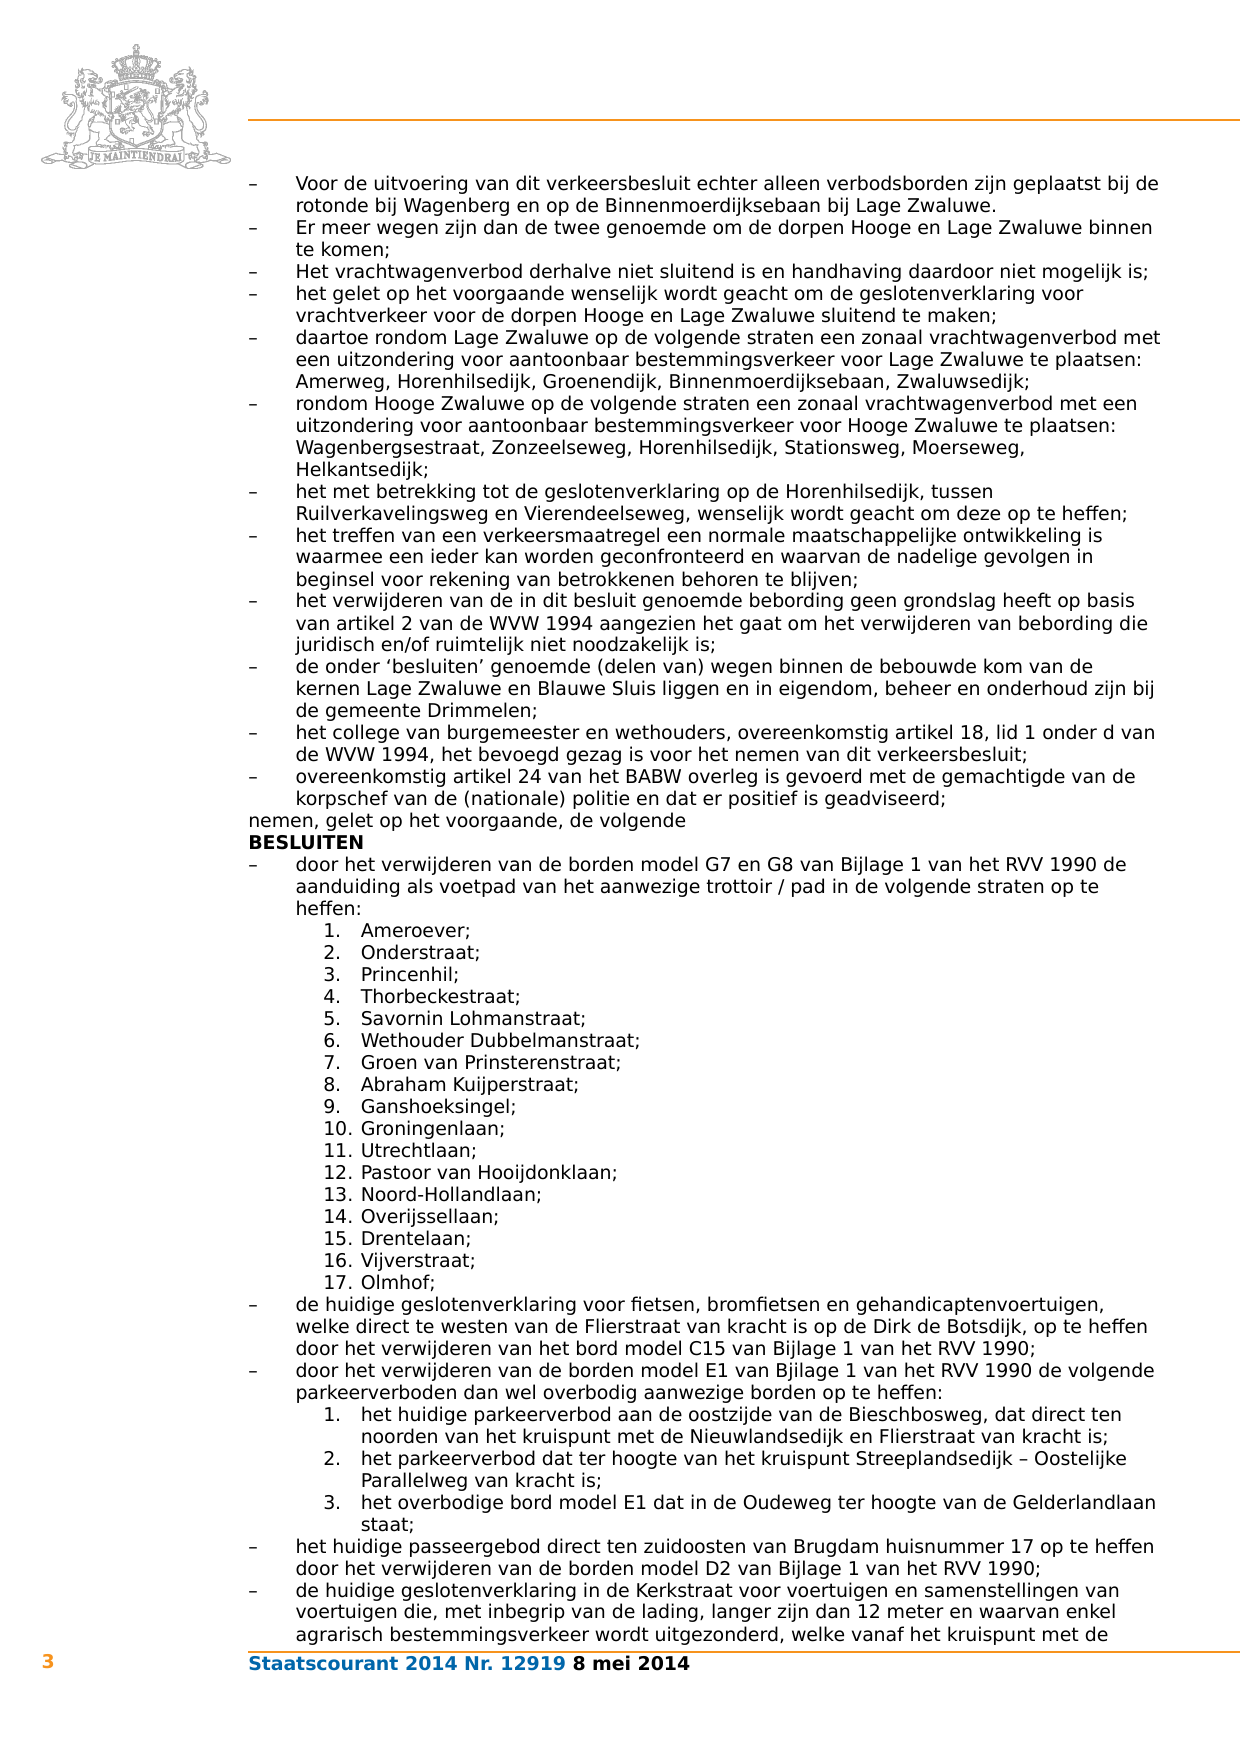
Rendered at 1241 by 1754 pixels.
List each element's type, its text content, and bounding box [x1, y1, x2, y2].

list Vijverstraat; [323, 1250, 1163, 1272]
list Utrechtlaan; [323, 1140, 1163, 1162]
list daartoe rondom Lage Zwaluwe op de volgende straten een zonaal vrachtwagenverbod met een uitzondering voor aantoonbaar bestemmingsverkeer voor Lage Zwaluwe te plaatsen: Amerweg, Horenhilsedijk, Groenendijk, Binnenmoerdijksebaan, Zwaluwsedijk; [248, 327, 1163, 393]
list de huidige geslotenverklaring in de Kerkstraat voor voertuigen en samenstellingen van voertuigen die, met inbegrip van de lading, langer zijn dan 12 meter en waarvan enkel agrarisch bestemmingsverkeer wordt uitgezonderd, welke vanaf het kruispunt met de [248, 1579, 1163, 1645]
list Thorbeckestraat; [323, 986, 1163, 1008]
text nemen, gelet op het voorgaande, de volgende [248, 810, 1163, 832]
list het gelet op het voorgaande wenselijk wordt geacht om de geslotenverklaring voor vrachtverkeer voor de dorpen Hooge en Lage Zwaluwe sluitend te maken; [248, 283, 1163, 327]
list Overijssellaan; [323, 1206, 1163, 1228]
list overeenkomstig artikel 24 van het BABW overleg is gevoerd met de gemachtigde van de korpschef van de (nationale) politie en dat er positief is geadviseerd; [248, 766, 1163, 810]
list de onder ‘besluiten’ genoemde (delen van) wegen binnen de bebouwde kom van de kernen Lage Zwaluwe en Blauwe Sluis liggen en in eigendom, beheer en onderhoud zijn bij de gemeente Drimmelen; [248, 656, 1163, 722]
list Ganshoeksingel; [323, 1096, 1163, 1118]
list Onderstraat; [323, 942, 1163, 964]
list het huidige passeergebod direct ten zuidoosten van Brugdam huisnummer 17 op te heffen door het verwijderen van de borden model D2 van Bijlage 1 van het RVV 1990; [248, 1536, 1163, 1579]
list het overbodige bord model E1 dat in de Oudeweg ter hoogte van de Gelderlandlaan staat; [323, 1492, 1163, 1536]
list Princenhil; [323, 964, 1163, 986]
list het college van burgemeester en wethouders, overeenkomstig artikel 18, lid 1 onder d van de WVW 1994, het bevoegd gezag is voor het nemen van dit verkeersbesluit; [248, 722, 1163, 766]
list door het verwijderen van de borden model G7 en G8 van Bijlage 1 van het RVV 1990 de aanduiding als voetpad van het aanwezige trottoir / pad in de volgende straten op te heffen: [248, 854, 1163, 920]
list door het verwijderen van de borden model E1 van Bjilage 1 van het RVV 1990 de volgende parkeerverboden dan wel overbodig aanwezige borden op te heffen: [248, 1360, 1163, 1404]
list Olmhof; [323, 1272, 1163, 1294]
list het parkeerverbod dat ter hoogte van het kruispunt Streeplandsedijk – Oostelijke Parallelweg van kracht is; [323, 1448, 1163, 1492]
text BESLUITEN [248, 832, 1163, 854]
list Groen van Prinsterenstraat; [323, 1052, 1163, 1074]
list Groningenlaan; [323, 1118, 1163, 1140]
list Er meer wegen zijn dan de twee genoemde om de dorpen Hooge en Lage Zwaluwe binnen te komen; [248, 217, 1163, 261]
list het treffen van een verkeersmaatregel een normale maatschappelijke ontwikkeling is waarmee een ieder kan worden geconfronteerd en waarvan de nadelige gevolgen in beginsel voor rekening van betrokkenen behoren te blijven; [248, 524, 1163, 590]
list Ameroever; [323, 920, 1163, 942]
list Savornin Lohmanstraat; [323, 1008, 1163, 1030]
list Noord-Hollandlaan; [323, 1184, 1163, 1206]
list Wethouder Dubbelmanstraat; [323, 1030, 1163, 1052]
list de huidige geslotenverklaring voor fietsen, bromfietsen en gehandicaptenvoertuigen, welke direct te westen van de Flierstraat van kracht is op de Dirk de Botsdijk, op te heffen door het verwijderen van het bord model C15 van Bijlage 1 van het RVV 1990; [248, 1294, 1163, 1360]
list Drentelaan; [323, 1228, 1163, 1250]
list Voor de uitvoering van dit verkeersbesluit echter alleen verbodsborden zijn geplaatst bij de rotonde bij Wagenberg en op de Binnenmoerdijksebaan bij Lage Zwaluwe. [248, 173, 1163, 217]
list het verwijderen van de in dit besluit genoemde bebording geen grondslag heeft op basis van artikel 2 van de WVW 1994 aangezien het gaat om het verwijderen van bebording die juridisch en/of ruimtelijk niet noodzakelijk is; [248, 590, 1163, 656]
list Pastoor van Hooijdonklaan; [323, 1162, 1163, 1184]
list het huidige parkeerverbod aan de oostzijde van de Bieschbosweg, dat direct ten noorden van het kruispunt met de Nieuwlandsedijk en Flierstraat van kracht is; [323, 1404, 1163, 1448]
list Het vrachtwagenverbod derhalve niet sluitend is en handhaving daardoor niet mogelijk is; [248, 261, 1163, 283]
list rondom Hooge Zwaluwe op de volgende straten een zonaal vrachtwagenverbod met een uitzondering voor aantoonbaar bestemmingsverkeer voor Hooge Zwaluwe te plaatsen: Wagenbergsestraat, Zonzeelseweg, Horenhilsedijk, Stationsweg, Moerseweg, Helkantsedijk; [248, 393, 1163, 481]
list het met betrekking tot de geslotenverklaring op de Horenhilsedijk, tussen Ruilverkavelingsweg en Vierendeelseweg, wenselijk wordt geacht om deze op te heffen; [248, 481, 1163, 524]
list Abraham Kuijperstraat; [323, 1074, 1163, 1096]
picture [41, 44, 231, 169]
